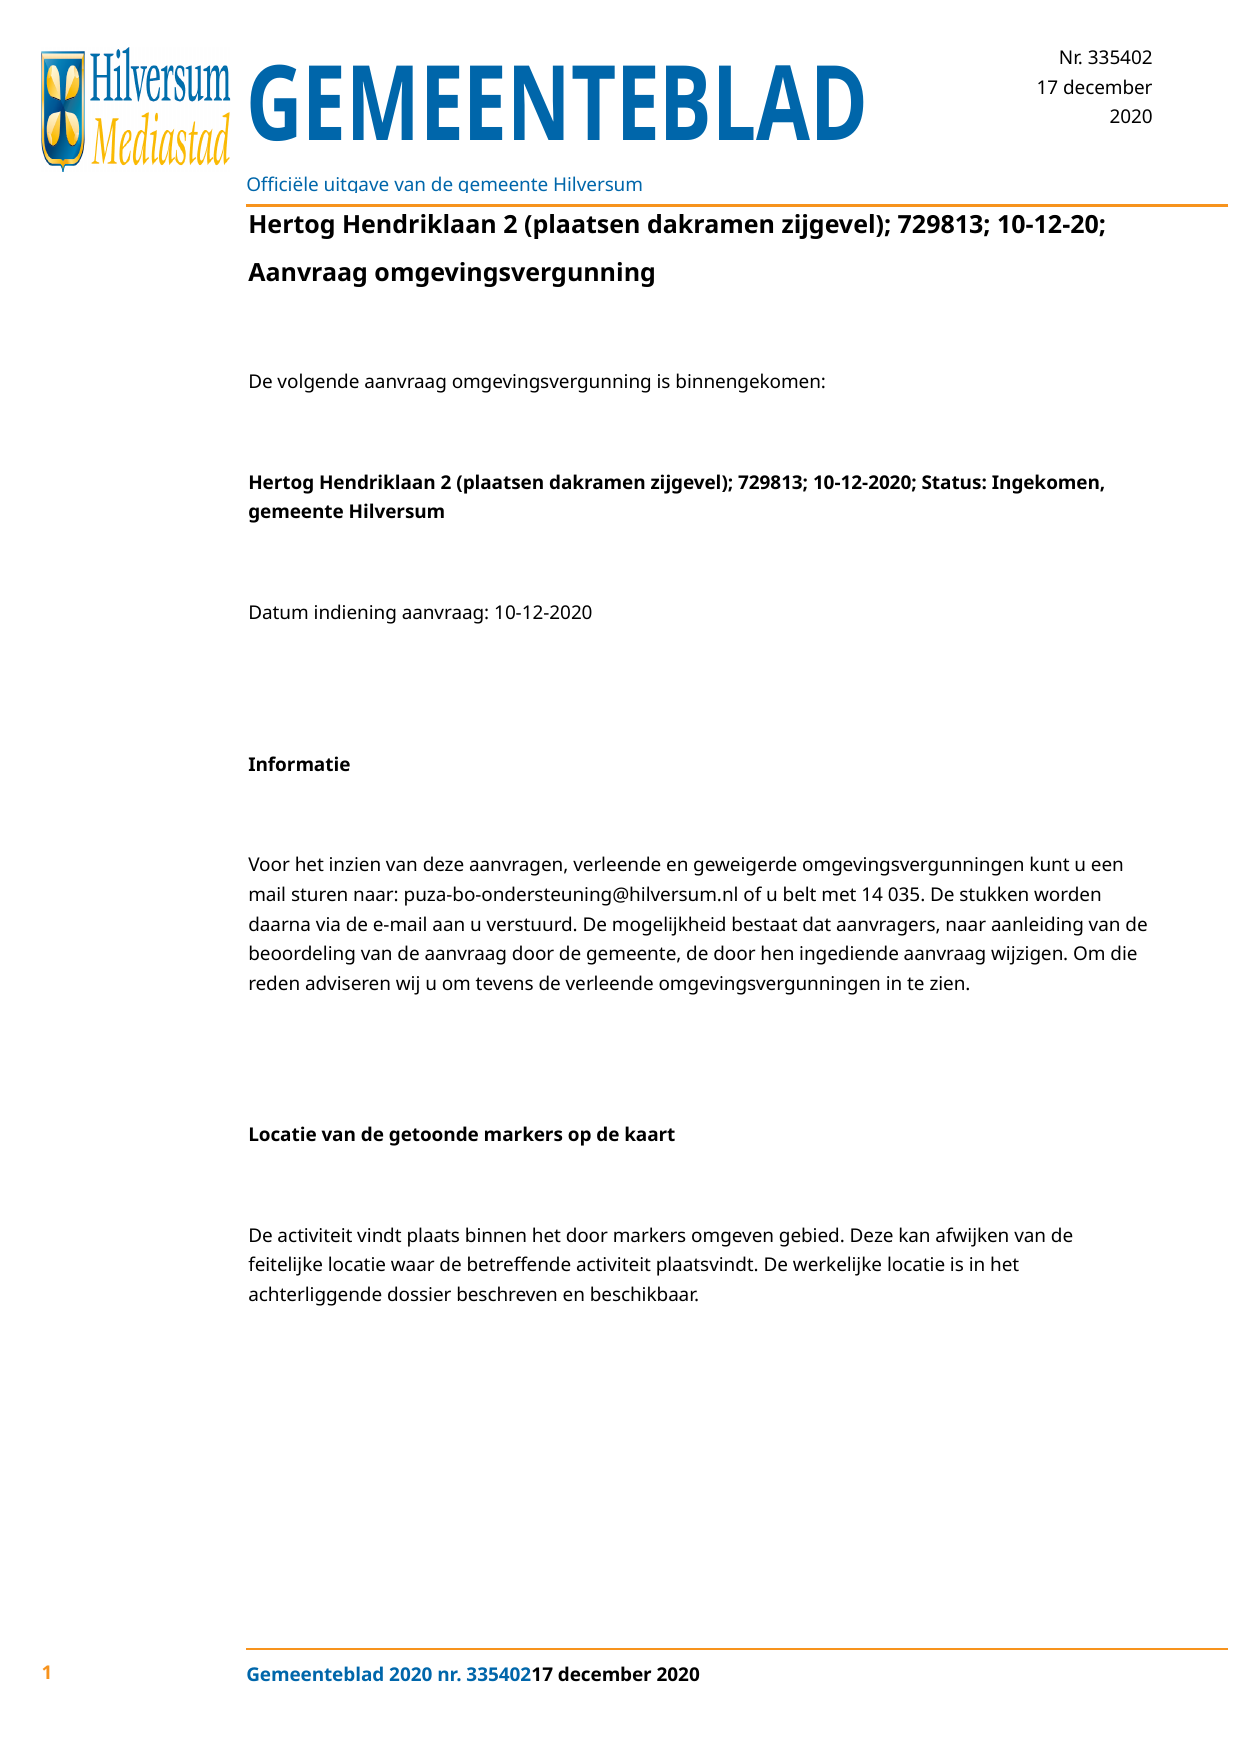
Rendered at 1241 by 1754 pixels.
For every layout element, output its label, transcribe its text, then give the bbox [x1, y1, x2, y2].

text Hertog Hendriklaan 2 (plaatsen dakramen zijgevel); 729813; 10-12-20; Aanvraag omgevingsvergunning [248, 207, 1152, 288]
text De activiteit vindt plaats binnen het door markers omgeven gebied. Deze kan afwijken van de feitelijke locatie waar de betreffende activiteit plaatsvindt. De werkelijke locatie is in het achterliggende dossier beschreven en beschikbaar. [248, 1222, 1152, 1307]
text Informatie [248, 751, 1152, 777]
text Hertog Hendriklaan 2 (plaatsen dakramen zijgevel); 729813; 10-12-2020; Status: Ingekomen, gemeente Hilversum [248, 469, 1152, 524]
text Voor het inzien van deze aanvragen, verleende en geweigerde omgevingsvergunningen kunt u een mail sturen naar: puza-bo-ondersteuning@hilversum.nl of u belt met 14 035. De stukken worden daarna via de e-mail aan u verstuurd. De mogelijkheid bestaat dat aanvragers, naar aanleiding van de beoordeling van de aanvraag door de gemeente, de door hen ingediende aanvraag wijzigen. Om die reden adviseren wij u om tevens de verleende omgevingsvergunningen in te zien. [248, 852, 1152, 996]
text Datum indiening aanvraag: 10-12-2020 [248, 599, 1152, 625]
picture [41, 47, 231, 172]
text De volgende aanvraag omgevingsvergunning is binnengekomen: [248, 368, 1152, 394]
text Locatie van de getoonde markers op de kaart [248, 1121, 1152, 1147]
